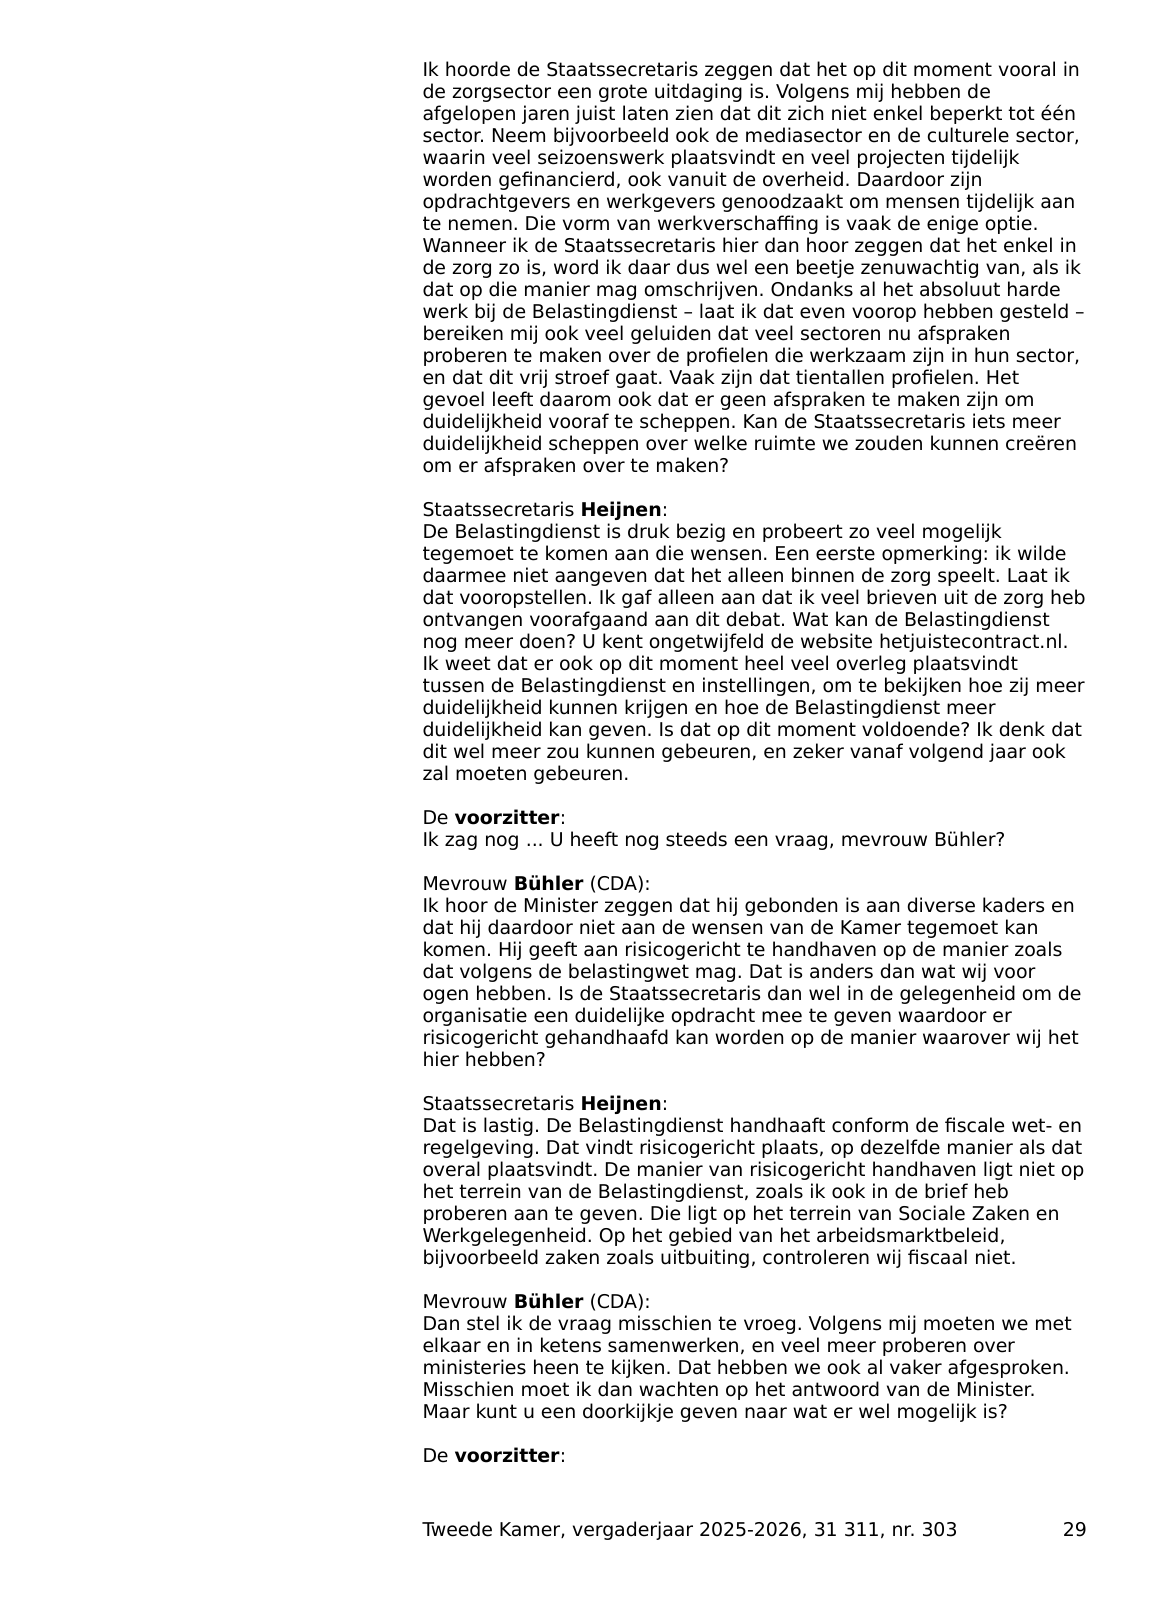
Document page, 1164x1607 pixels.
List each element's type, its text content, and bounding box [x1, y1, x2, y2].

text Dan stel ik de vraag misschien te vroeg. Volgens mij moeten we met elkaar en in ketens samenwerken, en veel meer proberen over ministeries heen te kijken. Dat hebben we ook al vaker afgesproken. Misschien moet ik dan wachten op het antwoord van de Minister. Maar kunt u een doorkijkje geven naar wat er wel mogelijk is? [422, 1313, 1087, 1423]
text Staatssecretaris Heijnen: [422, 1093, 1087, 1115]
text Mevrouw Bühler (CDA): [422, 1291, 1087, 1313]
text De voorzitter: [422, 1445, 1087, 1467]
text Mevrouw Bühler (CDA): [422, 873, 1087, 895]
text De Belastingdienst is druk bezig en probeert zo veel mogelijk tegemoet te komen aan die wensen. Een eerste opmerking: ik wilde daarmee niet aangeven dat het alleen binnen de zorg speelt. Laat ik dat vooropstellen. Ik gaf alleen aan dat ik veel brieven uit de zorg heb ontvangen voorafgaand aan dit debat. Wat kan de Belastingdienst nog meer doen? U kent ongetwijfeld de website hetjuistecontract.nl. Ik weet dat er ook op dit moment heel veel overleg plaatsvindt tussen de Belastingdienst en instellingen, om te bekijken hoe zij meer duidelijkheid kunnen krijgen en hoe de Belastingdienst meer duidelijkheid kan geven. Is dat op dit moment voldoende? Ik denk dat dit wel meer zou kunnen gebeuren, en zeker vanaf volgend jaar ook zal moeten gebeuren. [422, 521, 1087, 784]
text Ik zag nog ... U heeft nog steeds een vraag, mevrouw Bühler? [422, 829, 1087, 851]
text De voorzitter: [422, 807, 1087, 829]
text Staatssecretaris Heijnen: [422, 499, 1087, 521]
text Ik hoorde de Staatssecretaris zeggen dat het op dit moment vooral in de zorgsector een grote uitdaging is. Volgens mij hebben de afgelopen jaren juist laten zien dat dit zich niet enkel beperkt tot één sector. Neem bijvoorbeeld ook de mediasector en de culturele sector, waarin veel seizoenswerk plaatsvindt en veel projecten tijdelijk worden gefinancierd, ook vanuit de overheid. Daardoor zijn opdrachtgevers en werkgevers genoodzaakt om mensen tijdelijk aan te nemen. Die vorm van werkverschaffing is vaak de enige optie. Wanneer ik de Staatssecretaris hier dan hoor zeggen dat het enkel in de zorg zo is, word ik daar dus wel een beetje zenuwachtig van, als ik dat op die manier mag omschrijven. Ondanks al het absoluut harde werk bij de Belastingdienst – laat ik dat even voorop hebben gesteld – bereiken mij ook veel geluiden dat veel sectoren nu afspraken proberen te maken over de profielen die werkzaam zijn in hun sector, en dat dit vrij stroef gaat. Vaak zijn dat tientallen profielen. Het gevoel leeft daarom ook dat er geen afspraken te maken zijn om duidelijkheid vooraf te scheppen. Kan de Staatssecretaris iets meer duidelijkheid scheppen over welke ruimte we zouden kunnen creëren om er afspraken over te maken? [422, 59, 1087, 477]
text Dat is lastig. De Belastingdienst handhaaft conform de fiscale wet- en regelgeving. Dat vindt risicogericht plaats, op dezelfde manier als dat overal plaatsvindt. De manier van risicogericht handhaven ligt niet op het terrein van de Belastingdienst, zoals ik ook in de brief heb proberen aan te geven. Die ligt op het terrein van Sociale Zaken en Werkgelegenheid. Op het gebied van het arbeidsmarktbeleid, bijvoorbeeld zaken zoals uitbuiting, controleren wij fiscaal niet. [422, 1115, 1087, 1269]
text Ik hoor de Minister zeggen dat hij gebonden is aan diverse kaders en dat hij daardoor niet aan de wensen van de Kamer tegemoet kan komen. Hij geeft aan risicogericht te handhaven op de manier zoals dat volgens de belastingwet mag. Dat is anders dan wat wij voor ogen hebben. Is de Staatssecretaris dan wel in de gelegenheid om de organisatie een duidelijke opdracht mee te geven waardoor er risicogericht gehandhaafd kan worden op de manier waarover wij het hier hebben? [422, 895, 1087, 1071]
